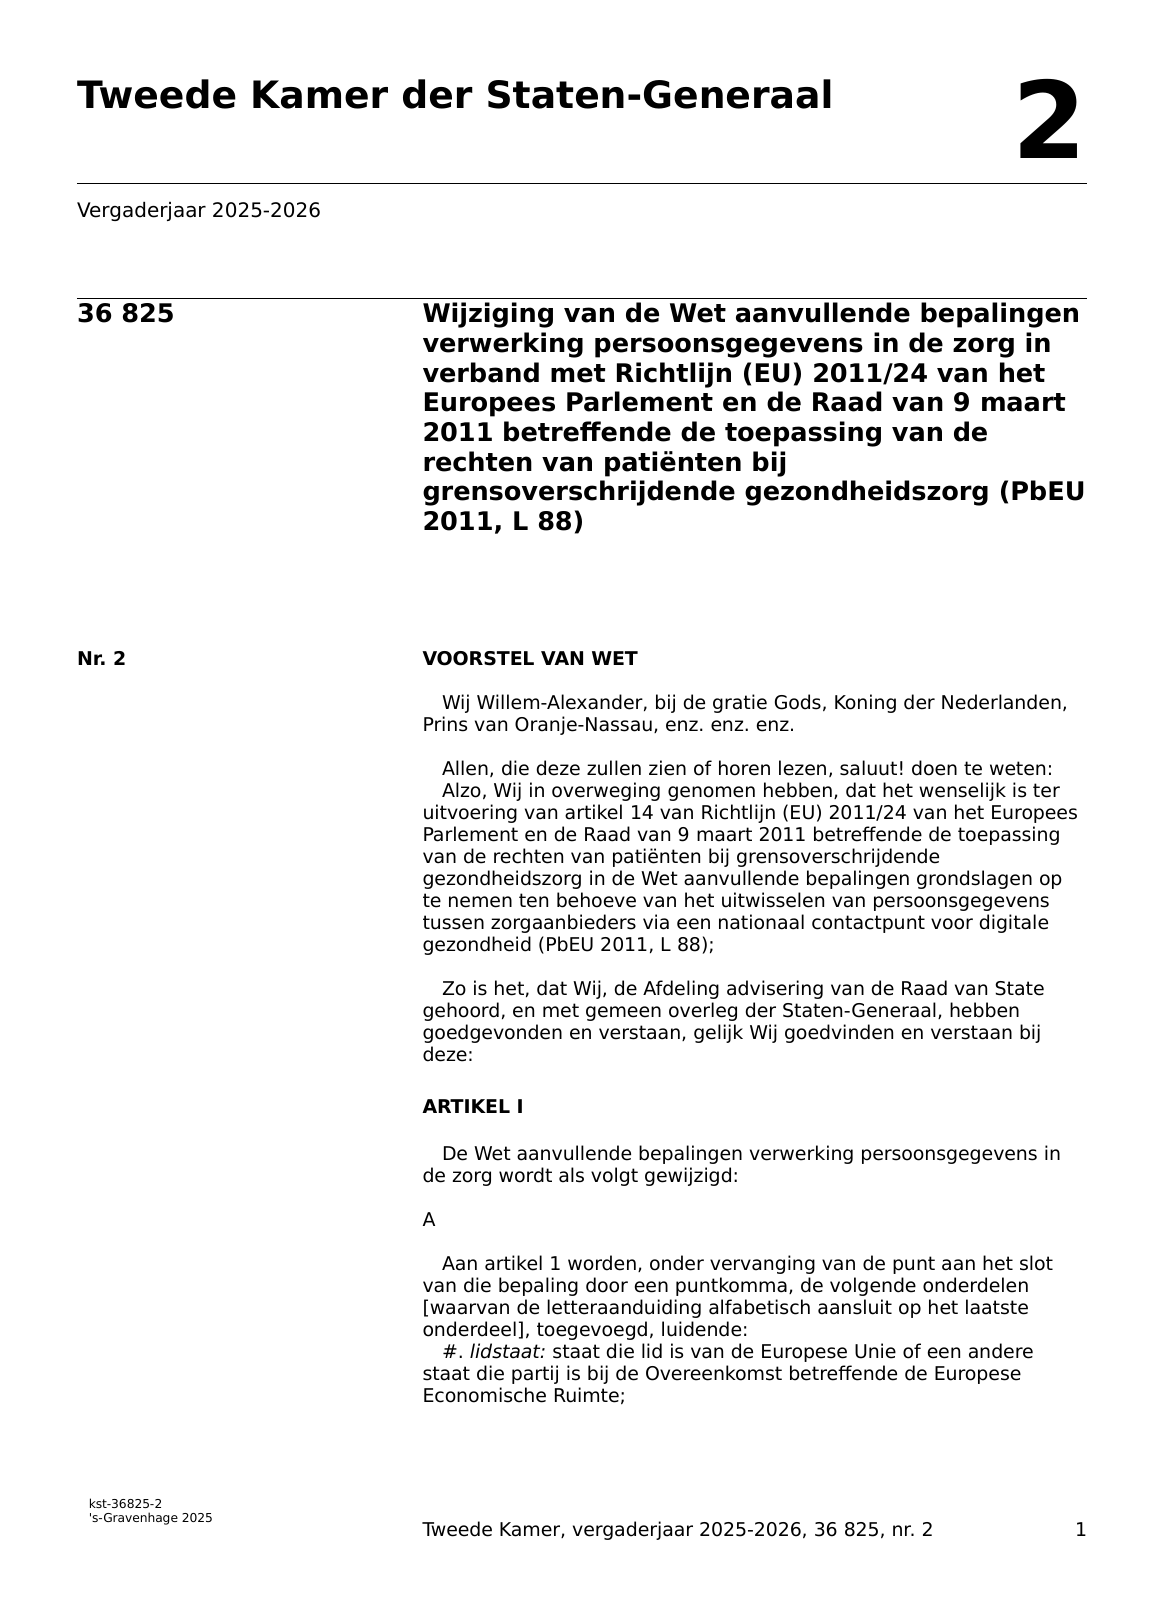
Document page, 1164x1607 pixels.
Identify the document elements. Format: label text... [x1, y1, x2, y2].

text A [422, 1209, 1087, 1231]
table_header Tweede Kamer der Staten-Generaal [77, 59, 886, 183]
text De Wet aanvullende bepalingen verwerking persoonsgegevens in de zorg wordt als volgt gewijzigd: [422, 1143, 1087, 1187]
text Zo is het, dat Wij, de Afdeling advisering van de Raad van State gehoord, en met gemeen overleg der Staten-Generaal, hebben goedgevonden en verstaan, gelijk Wij goedvinden en verstaan bij deze: [422, 978, 1087, 1066]
text kst-36825-2 [88, 1497, 323, 1511]
text Aan artikel 1 worden, onder vervanging van de punt aan het slot van die bepaling door een puntkomma, de volgende onderdelen [waarvan de letteraanduiding alfabetisch aansluit op het laatste onderdeel], toegevoegd, luidende: [422, 1253, 1087, 1341]
text #. lidstaat: staat die lid is van de Europese Unie of een andere staat die partij is bij de Overeenkomst betreffende de Europese Economische Ruimte; [422, 1341, 1087, 1407]
text Alzo, Wij in overweging genomen hebben, dat het wenselijk is ter uitvoering van artikel 14 van Richtlijn (EU) 2011/24 van het Europees Parlement en de Raad van 9 maart 2011 betreffende de toepassing van de rechten van patiënten bij grensoverschrijdende gezondheidszorg in de Wet aanvullende bepalingen grondslagen op te nemen ten behoeve van het uitwisselen van persoonsgegevens tussen zorgaanbieders via een nationaal contactpunt voor digitale gezondheid (PbEU 2011, L 88); [422, 780, 1087, 956]
table_header 2 [886, 59, 1087, 183]
table_cell Vergaderjaar 2025-2026 [77, 184, 1087, 298]
subtitle ARTIKEL I [422, 1096, 1087, 1118]
subtitle 36 825 Wijziging van de Wet aanvullende bepalingen verwerking persoonsgegevens in de zorg in verband met Richtlijn (EU) 2011/24 van het Europees Parlement en de Raad van 9 maart 2011 betreffende de toepassing van de rechten van patiënten bij grensoverschrijdende gezondheidszorg (PbEU 2011, L 88) [77, 299, 1087, 536]
text Allen, die deze zullen zien of horen lezen, saluut! doen te weten: [422, 758, 1087, 780]
subtitle Nr. 2 VOORSTEL VAN WET [77, 647, 1087, 669]
text 's-Gravenhage 2025 [88, 1511, 323, 1525]
text Wij Willem-Alexander, bij de gratie Gods, Koning der Nederlanden, Prins van Oranje-Nassau, enz. enz. enz. [422, 692, 1087, 736]
